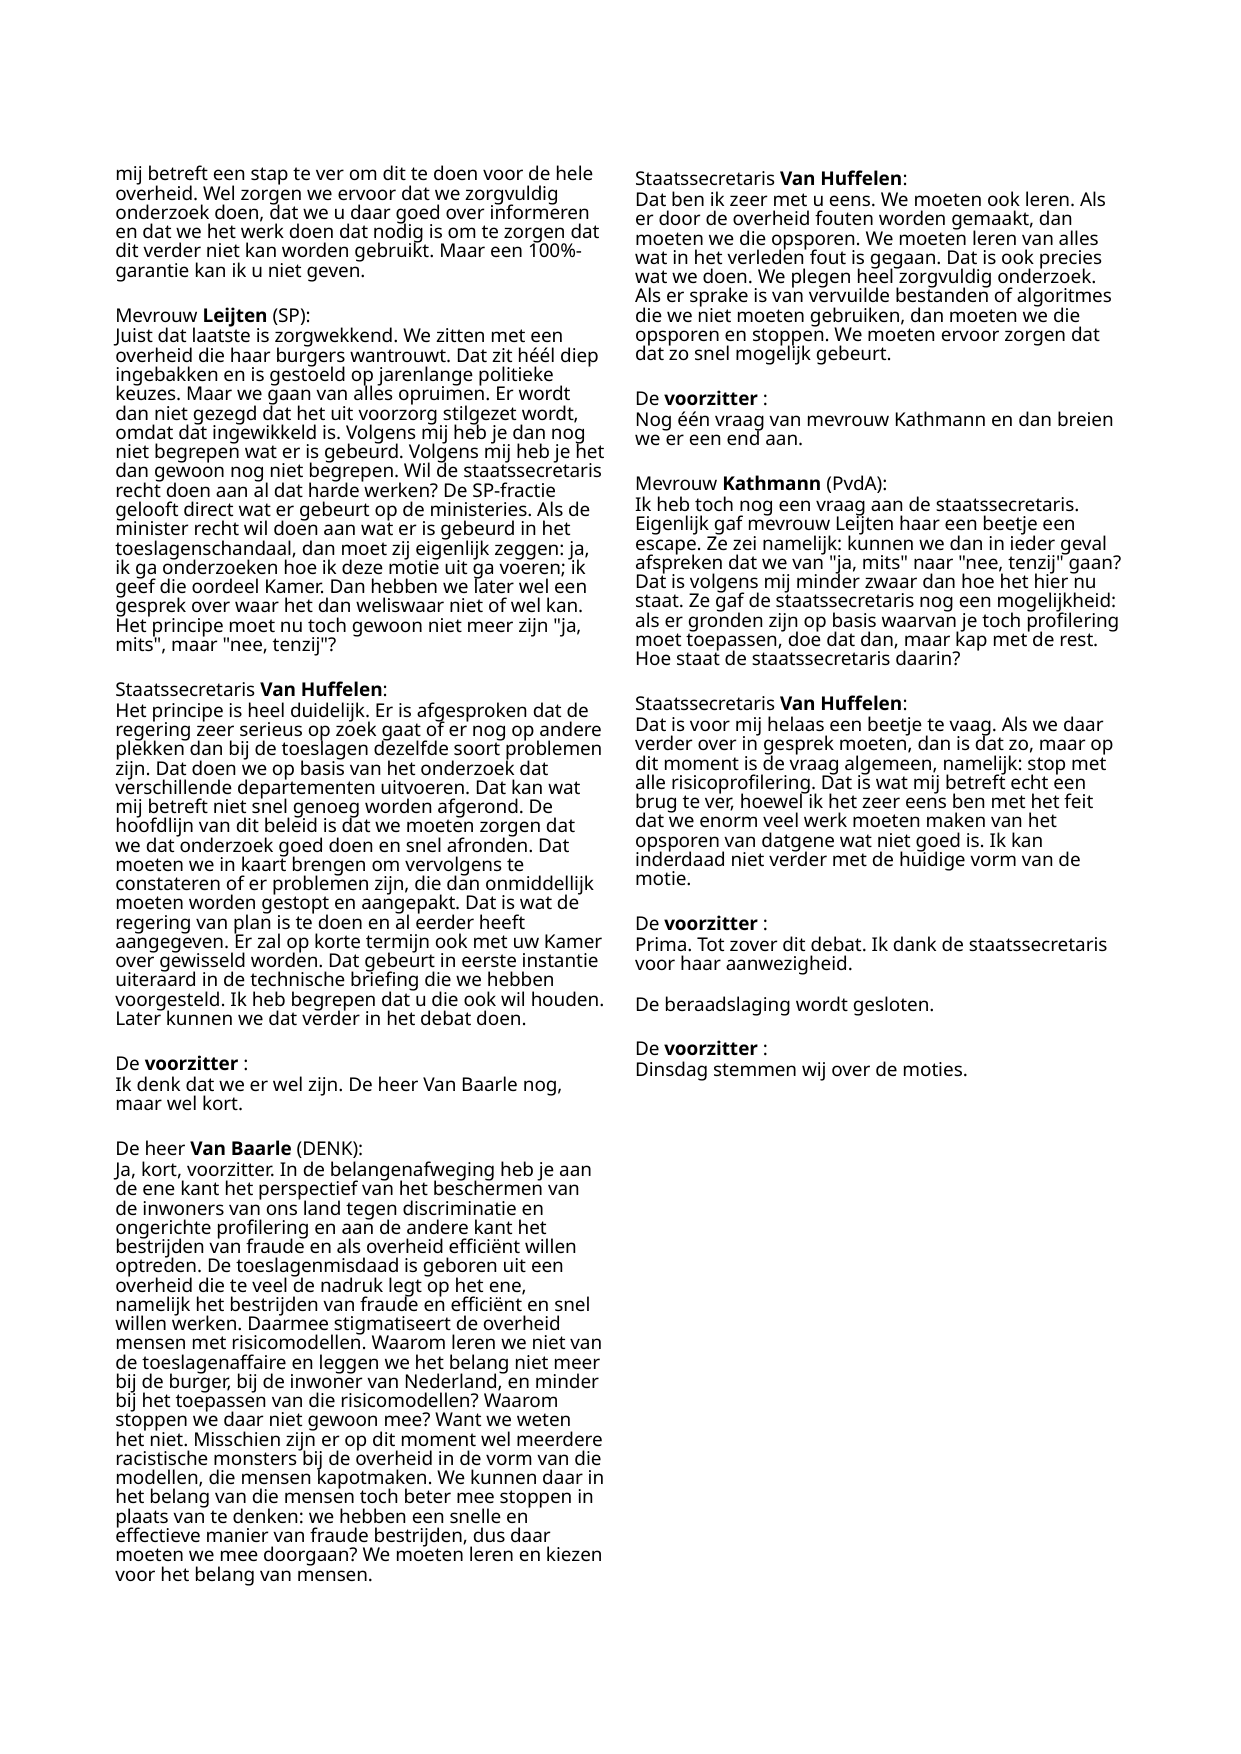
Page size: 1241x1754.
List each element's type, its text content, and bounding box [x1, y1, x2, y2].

text Ja, kort, voorzitter. In de belangenafweging heb je aan de ene kant het perspectief van het beschermen van de inwoners van ons land tegen discriminatie en ongerichte profilering en aan de andere kant het bestrijden van fraude en als overheid efficiënt willen optreden. De toeslagenmisdaad is geboren uit een overheid die te veel de nadruk legt op het ene, namelijk het bestrijden van fraude en efficiënt en snel willen werken. Daarmee stigmatiseert de overheid mensen met risicomodellen. Waarom leren we niet van de toeslagenaffaire en leggen we het belang niet meer bij de burger, bij de inwoner van Nederland, en minder bij het toepassen van die risicomodellen? Waarom stoppen we daar niet gewoon mee? Want we weten het niet. Misschien zijn er op dit moment wel meerdere racistische monsters bij de overheid in de vorm van die modellen, die mensen kapotmaken. We kunnen daar in het belang van die mensen toch beter mee stoppen in plaats van te denken: we hebben een snelle en effectieve manier van fraude bestrijden, dus daar moeten we mee doorgaan? We moeten leren en kiezen voor het belang van mensen. [115, 1161, 605, 1585]
text Dinsdag stemmen wij over de moties. [635, 1061, 1125, 1081]
text Staatssecretaris Van Huffelen: [115, 676, 605, 702]
text Het principe is heel duidelijk. Er is afgesproken dat de regering zeer serieus op zoek gaat of er nog op andere plekken dan bij de toeslagen dezelfde soort problemen zijn. Dat doen we op basis van het onderzoek dat verschillende departementen uitvoeren. Dat kan wat mij betreft niet snel genoeg worden afgerond. De hoofdlijn van dit beleid is dat we moeten zorgen dat we dat onderzoek goed doen en snel afronden. Dat moeten we in kaart brengen om vervolgens te constateren of er problemen zijn, die dan onmiddellijk moeten worden gestopt en aangepakt. Dat is wat de regering van plan is te doen en al eerder heeft aangegeven. Er zal op korte termijn ook met uw Kamer over gewisseld worden. Dat gebeurt in eerste instantie uiteraard in de technische briefing die we hebben voorgesteld. Ik heb begrepen dat u die ook wil houden. Later kunnen we dat verder in het debat doen. [115, 702, 605, 1029]
text De voorzitter : [635, 385, 1125, 411]
text Staatssecretaris Van Huffelen: [635, 690, 1125, 716]
text Nog één vraag van mevrouw Kathmann en dan breien we er een end aan. [635, 411, 1125, 449]
text Prima. Tot zover dit debat. Ik dank de staatssecretaris voor haar aanwezigheid. [635, 936, 1125, 975]
text Dat ben ik zeer met u eens. We moeten ook leren. Als er door de overheid fouten worden gemaakt, dan moeten we die opsporen. We moeten leren van alles wat in het verleden fout is gegaan. Dat is ook precies wat we doen. We plegen heel zorgvuldig onderzoek. Als er sprake is van vervuilde bestanden of algoritmes die we niet moeten gebruiken, dan moeten we die opsporen en stoppen. We moeten ervoor zorgen dat dat zo snel mogelijk gebeurt. [635, 191, 1125, 364]
text Mevrouw Leijten (SP): [115, 302, 605, 327]
text De heer Van Baarle (DENK): [115, 1135, 605, 1161]
text Juist dat laatste is zorgwekkend. We zitten met een overheid die haar burgers wantrouwt. Dat zit héél diep ingebakken en is gestoeld op jarenlange politieke keuzes. Maar we gaan van alles opruimen. Er wordt dan niet gezegd dat het uit voorzorg stilgezet wordt, omdat dat ingewikkeld is. Volgens mij heb je dan nog niet begrepen wat er is gebeurd. Volgens mij heb je het dan gewoon nog niet begrepen. Wil de staatssecretaris recht doen aan al dat harde werken? De SP-fractie gelooft direct wat er gebeurt op de ministeries. Als de minister recht wil doen aan wat er is gebeurd in het toeslagenschandaal, dan moet zij eigenlijk zeggen: ja, ik ga onderzoeken hoe ik deze motie uit ga voeren; ik geef die oordeel Kamer. Dan hebben we later wel een gesprek over waar het dan weliswaar niet of wel kan. Het principe moet nu toch gewoon niet meer zijn "ja, mits", maar "nee, tenzij"? [115, 327, 605, 655]
text De voorzitter : [635, 1036, 1125, 1061]
text De beraadslaging wordt gesloten. [635, 996, 1125, 1015]
text Dat is voor mij helaas een beetje te vaag. Als we daar verder over in gesprek moeten, dan is dat zo, maar op dit moment is de vraag algemeen, namelijk: stop met alle risicoprofilering. Dat is wat mij betreft echt een brug te ver, hoewel ik het zeer eens ben met het feit dat we enorm veel werk moeten maken van het opsporen van datgene wat niet goed is. Ik kan inderdaad niet verder met de huidige vorm van de motie. [635, 716, 1125, 889]
text De voorzitter : [635, 910, 1125, 936]
text Mevrouw Kathmann (PvdA): [635, 470, 1125, 496]
text Ik heb toch nog een vraag aan de staatssecretaris. Eigenlijk gaf mevrouw Leijten haar een beetje een escape. Ze zei namelijk: kunnen we dan in ieder geval afspreken dat we van "ja, mits" naar "nee, tenzij" gaan? Dat is volgens mij minder zwaar dan hoe het hier nu staat. Ze gaf de staatssecretaris nog een mogelijkheid: als er gronden zijn op basis waarvan je toch profilering moet toepassen, doe dat dan, maar kap met de rest. Hoe staat de staatssecretaris daarin? [635, 496, 1125, 669]
text De voorzitter : [115, 1050, 605, 1076]
text Ik denk dat we er wel zijn. De heer Van Baarle nog, maar wel kort. [115, 1076, 605, 1114]
text mij betreft een stap te ver om dit te doen voor de hele overheid. Wel zorgen we ervoor dat we zorgvuldig onderzoek doen, dat we u daar goed over informeren en dat we het werk doen dat nodig is om te zorgen dat dit verder niet kan worden gebruikt. Maar een 100%-garantie kan ik u niet geven. [115, 165, 605, 281]
text Staatssecretaris Van Huffelen: [635, 165, 1125, 191]
